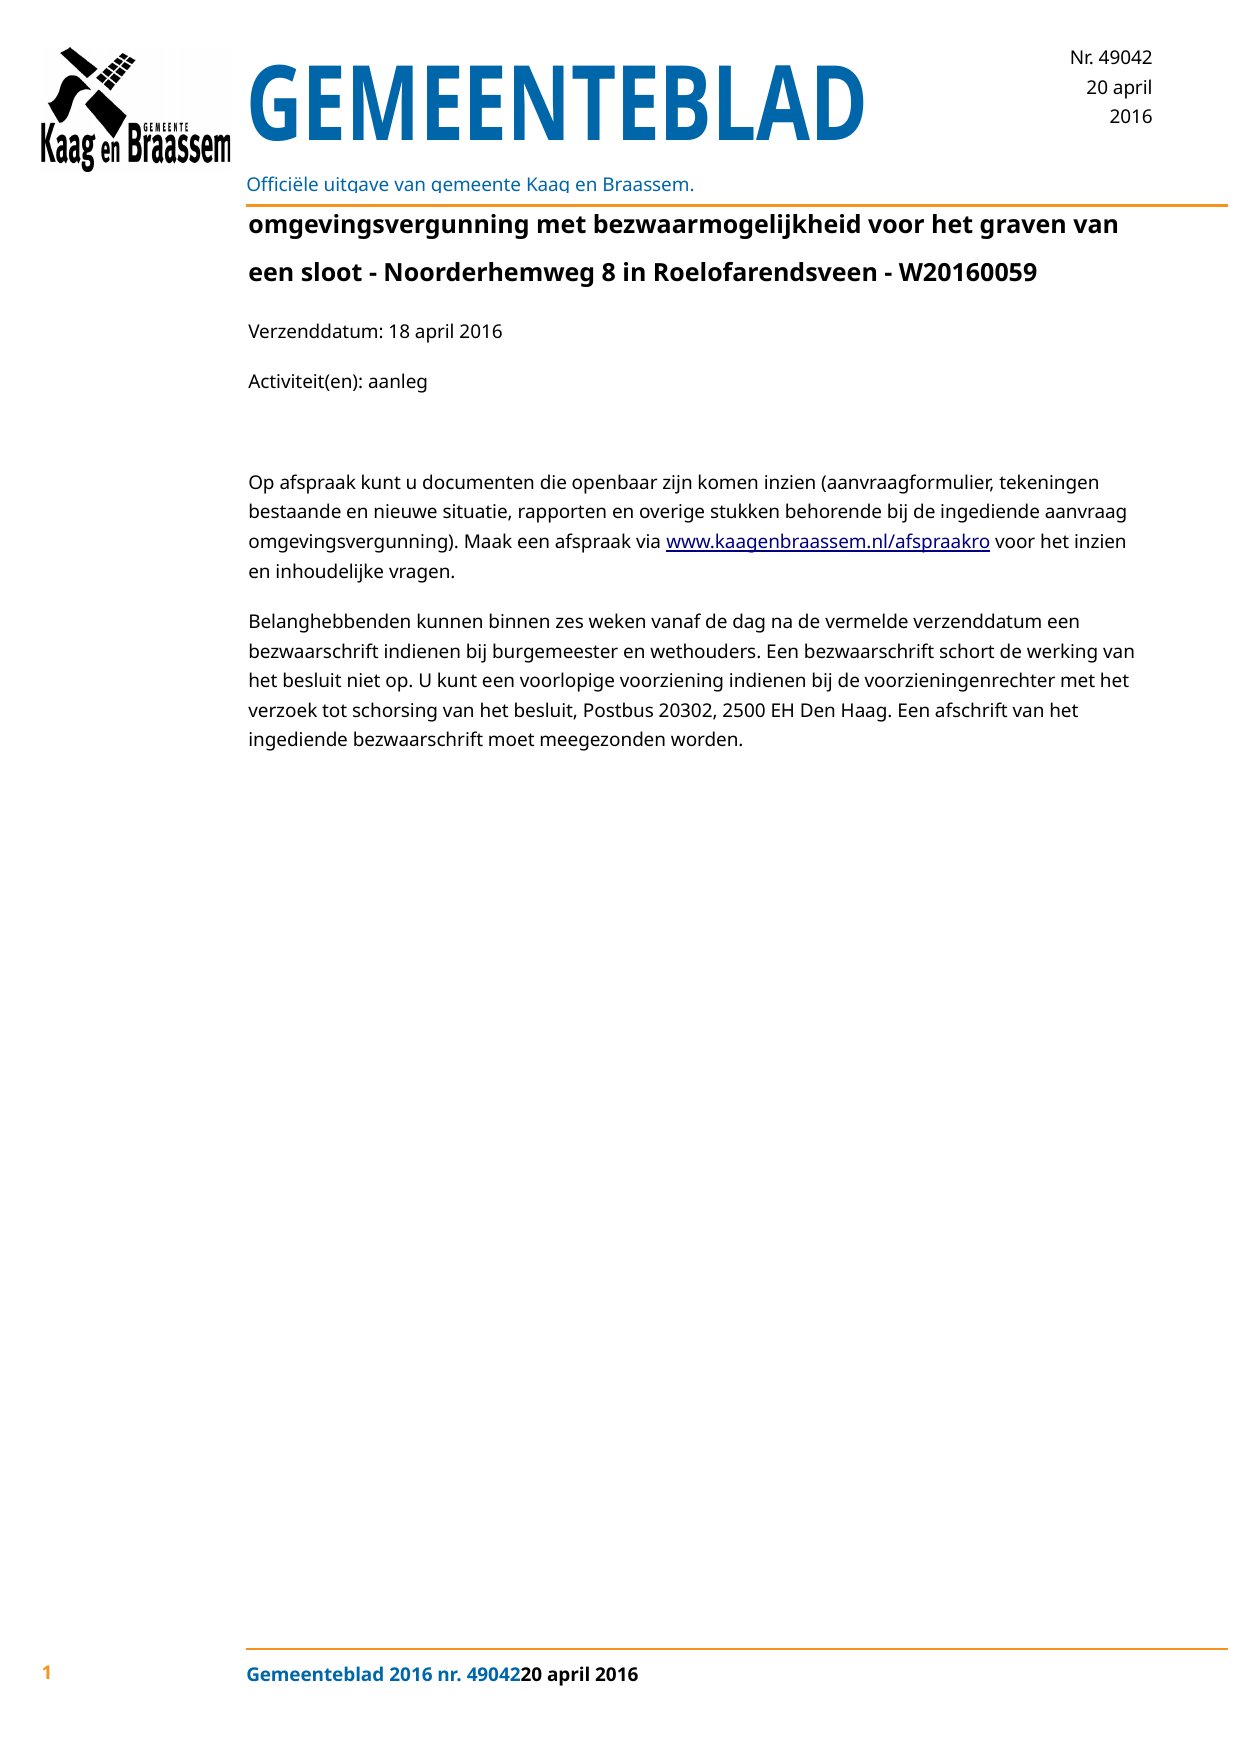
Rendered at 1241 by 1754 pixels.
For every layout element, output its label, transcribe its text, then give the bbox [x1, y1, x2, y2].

text Belanghebbenden kunnen binnen zes weken vanaf de dag na de vermelde verzenddatum een bezwaarschrift indienen bij burgemeester en wethouders. Een bezwaarschrift schort de werking van het besluit niet op. U kunt een voorlopige voorziening indienen bij de voorzieningenrechter met het verzoek tot schorsing van het besluit, Postbus 20302, 2500 EH Den Haag. Een afschrift van het ingediende bezwaarschrift moet meegezonden worden. [248, 608, 1152, 752]
text Op afspraak kunt u documenten die openbaar zijn komen inzien (aanvraagformulier, tekeningen bestaande en nieuwe situatie, rapporten en overige stukken behorende bij de ingediende aanvraag omgevingsvergunning). Maak een afspraak via www.kaagenbraassem.nl/afspraakro voor het inzien en inhoudelijke vragen. [248, 469, 1152, 584]
text Verzenddatum: 18 april 2016 [248, 318, 1152, 344]
text omgevingsvergunning met bezwaarmogelijkheid voor het graven van een sloot - Noorderhemweg 8 in Roelofarendsveen - W20160059 [248, 207, 1152, 288]
picture [41, 47, 231, 172]
text Activiteit(en): aanleg [248, 368, 1152, 394]
